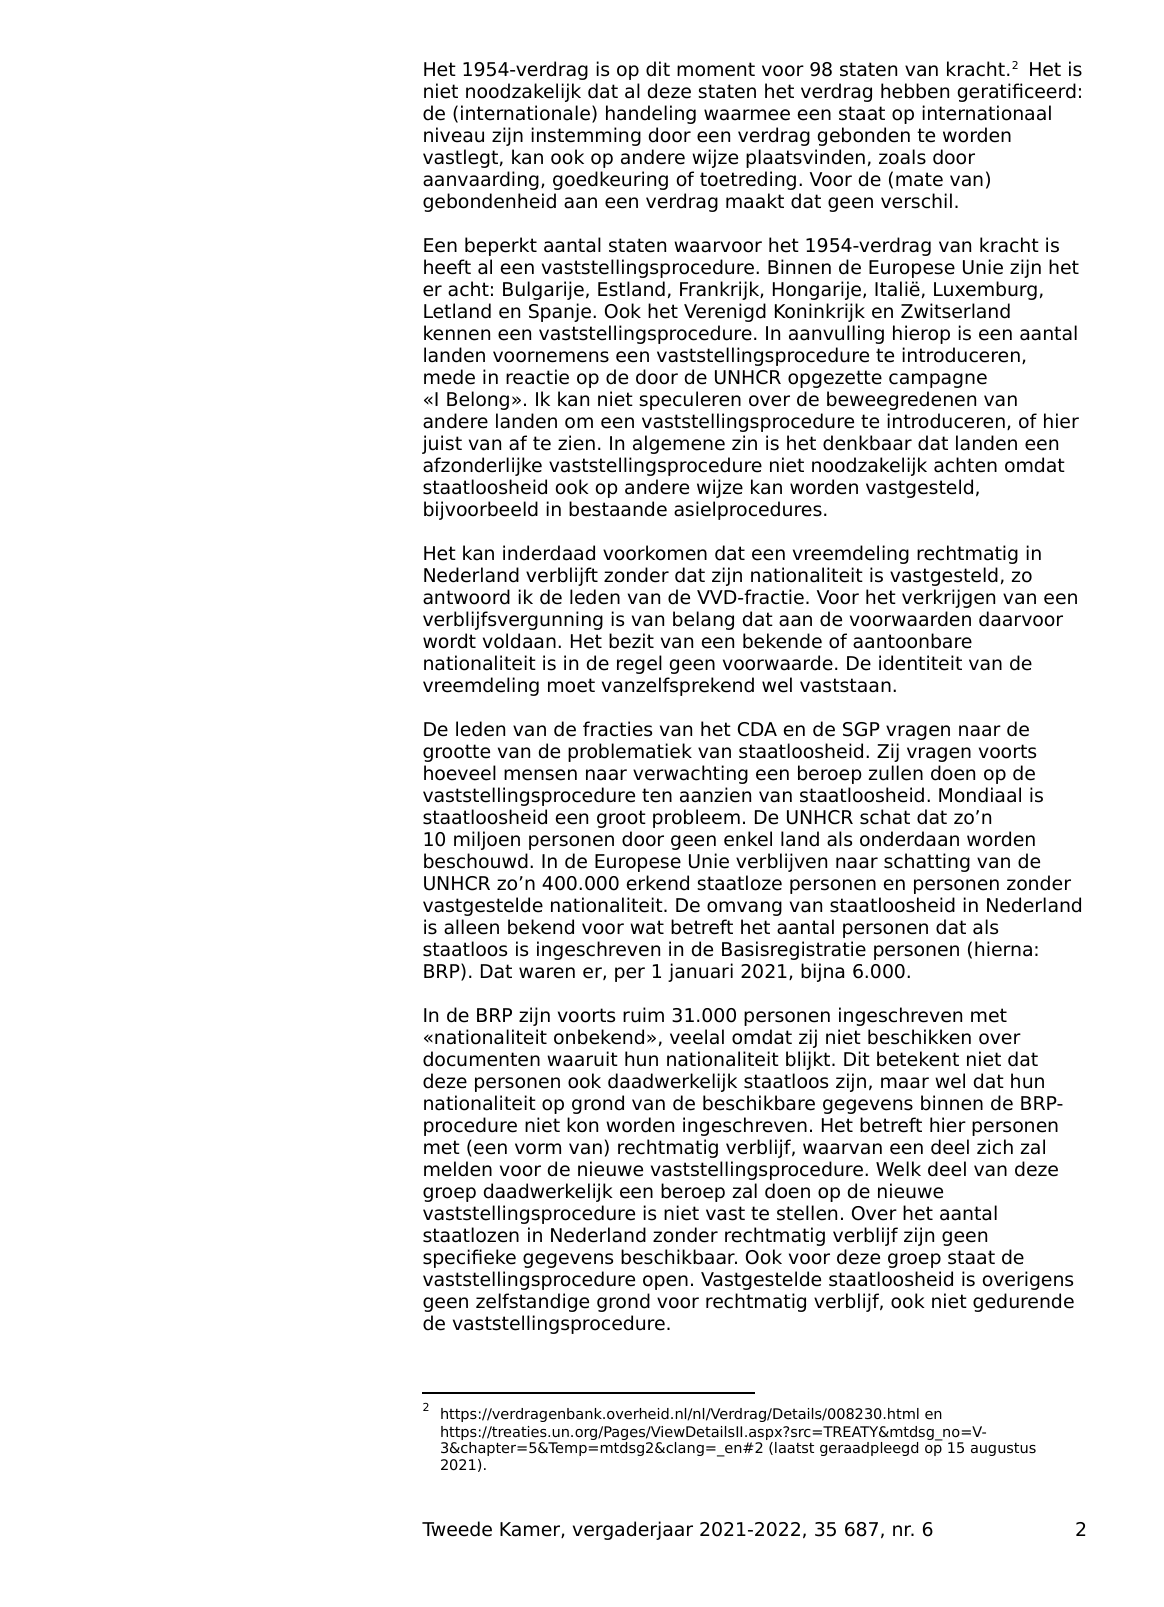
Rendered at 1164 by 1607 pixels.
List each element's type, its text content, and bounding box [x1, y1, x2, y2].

text De leden van de fracties van het CDA en de SGP vragen naar de grootte van de problematiek van staatloosheid. Zij vragen voorts hoeveel mensen naar verwachting een beroep zullen doen op de vaststellingsprocedure ten aanzien van staatloosheid. Mondiaal is staatloosheid een groot probleem. De UNHCR schat dat zo’n 10 miljoen personen door geen enkel land als onderdaan worden beschouwd. In de Europese Unie verblijven naar schatting van de UNHCR zo’n 400.000 erkend staatloze personen en personen zonder vastgestelde nationaliteit. De omvang van staatloosheid in Nederland is alleen bekend voor wat betreft het aantal personen dat als staatloos is ingeschreven in de Basisregistratie personen (hierna: BRP). Dat waren er, per 1 januari 2021, bijna 6.000. [422, 719, 1087, 983]
text https://verdragenbank.overheid.nl/nl/Verdrag/Details/008230.html en https://treaties.un.org/Pages/ViewDetailsII.aspx?src=TREATY&mtdsg_no=V-3&chapter=5&Temp=mtdsg2&clang=_en#2 (laatst geraadpleegd op 15 augustus 2021). [422, 1402, 1087, 1474]
text Het kan inderdaad voorkomen dat een vreemdeling rechtmatig in Nederland verblijft zonder dat zijn nationaliteit is vastgesteld, zo antwoord ik de leden van de VVD-fractie. Voor het verkrijgen van een verblijfsvergunning is van belang dat aan de voorwaarden daarvoor wordt voldaan. Het bezit van een bekende of aantoonbare nationaliteit is in de regel geen voorwaarde. De identiteit van de vreemdeling moet vanzelfsprekend wel vaststaan. [422, 543, 1087, 697]
text In de BRP zijn voorts ruim 31.000 personen ingeschreven met «nationaliteit onbekend», veelal omdat zij niet beschikken over documenten waaruit hun nationaliteit blijkt. Dit betekent niet dat deze personen ook daadwerkelijk staatloos zijn, maar wel dat hun nationaliteit op grond van de beschikbare gegevens binnen de BRP-procedure niet kon worden ingeschreven. Het betreft hier personen met (een vorm van) rechtmatig verblijf, waarvan een deel zich zal melden voor de nieuwe vaststellingsprocedure. Welk deel van deze groep daadwerkelijk een beroep zal doen op de nieuwe vaststellingsprocedure is niet vast te stellen. Over het aantal staatlozen in Nederland zonder rechtmatig verblijf zijn geen specifieke gegevens beschikbaar. Ook voor deze groep staat de vaststellingsprocedure open. Vastgestelde staatloosheid is overigens geen zelfstandige grond voor rechtmatig verblijf, ook niet gedurende de vaststellingsprocedure. [422, 1005, 1087, 1335]
text Het 1954-verdrag is op dit moment voor 98 staten van kracht. Het is niet noodzakelijk dat al deze staten het verdrag hebben geratificeerd: de (internationale) handeling waarmee een staat op internationaal niveau zijn instemming door een verdrag gebonden te worden vastlegt, kan ook op andere wijze plaatsvinden, zoals door aanvaarding, goedkeuring of toetreding. Voor de (mate van) gebondenheid aan een verdrag maakt dat geen verschil. [422, 59, 1087, 213]
text Een beperkt aantal staten waarvoor het 1954-verdrag van kracht is heeft al een vaststellingsprocedure. Binnen de Europese Unie zijn het er acht: Bulgarije, Estland, Frankrijk, Hongarije, Italië, Luxemburg, Letland en Spanje. Ook het Verenigd Koninkrijk en Zwitserland kennen een vaststellingsprocedure. In aanvulling hierop is een aantal landen voornemens een vaststellingsprocedure te introduceren, mede in reactie op de door de UNHCR opgezette campagne «I Belong». Ik kan niet speculeren over de beweegredenen van andere landen om een vaststellingsprocedure te introduceren, of hier juist van af te zien. In algemene zin is het denkbaar dat landen een afzonderlijke vaststellingsprocedure niet noodzakelijk achten omdat staatloosheid ook op andere wijze kan worden vastgesteld, bijvoorbeeld in bestaande asielprocedures. [422, 235, 1087, 521]
